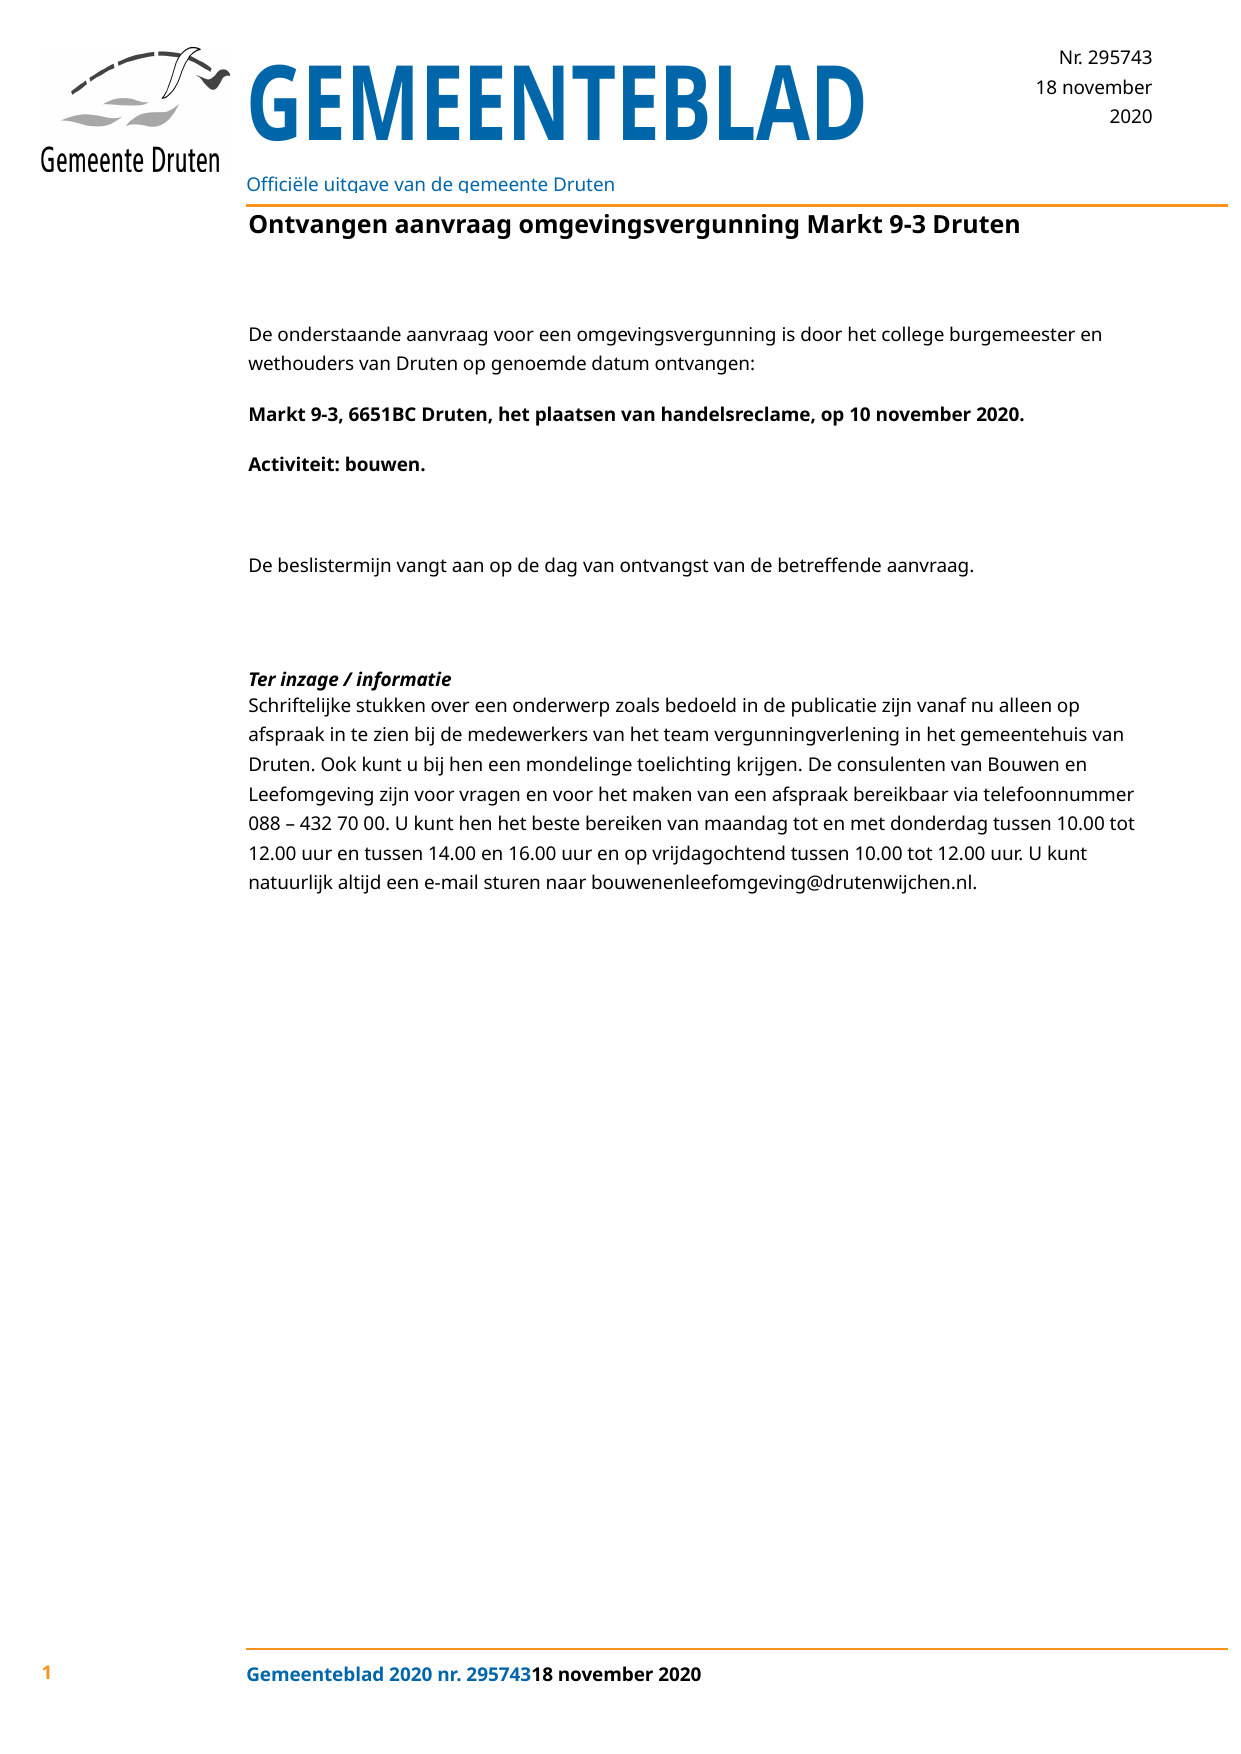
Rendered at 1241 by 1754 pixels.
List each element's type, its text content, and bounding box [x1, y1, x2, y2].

text Ontvangen aanvraag omgevingsvergunning Markt 9-3 Druten [248, 207, 1152, 241]
text De onderstaande aanvraag voor een omgevingsvergunning is door het college burgemeester en wethouders van Druten op genoemde datum ontvangen: [248, 321, 1152, 376]
text Schriftelijke stukken over een onderwerp zoals bedoeld in de publicatie zijn vanaf nu alleen op afspraak in te zien bij de medewerkers van het team vergunningverlening in het gemeentehuis van Druten. Ook kunt u bij hen een mondelinge toelichting krijgen. De consulenten van Bouwen en Leefomgeving zijn voor vragen en voor het maken van een afspraak bereikbaar via telefoonnummer 088 – 432 70 00. U kunt hen het beste bereiken van maandag tot en met donderdag tussen 10.00 tot 12.00 uur en tussen 14.00 en 16.00 uur en op vrijdagochtend tussen 10.00 tot 12.00 uur. U kunt natuurlijk altijd een e-mail sturen naar bouwenenleefomgeving@drutenwijchen.nl. [248, 692, 1152, 895]
text De beslistermijn vangt aan op de dag van ontvangst van de betreffende aanvraag. [248, 552, 1152, 578]
picture [41, 47, 231, 172]
text Markt 9-3, 6651BC Druten, het plaatsen van handelsreclame, op 10 november 2020. [248, 401, 1152, 426]
text Activiteit: bouwen. [248, 451, 1152, 477]
text Ter inzage / informatie [248, 666, 1152, 692]
